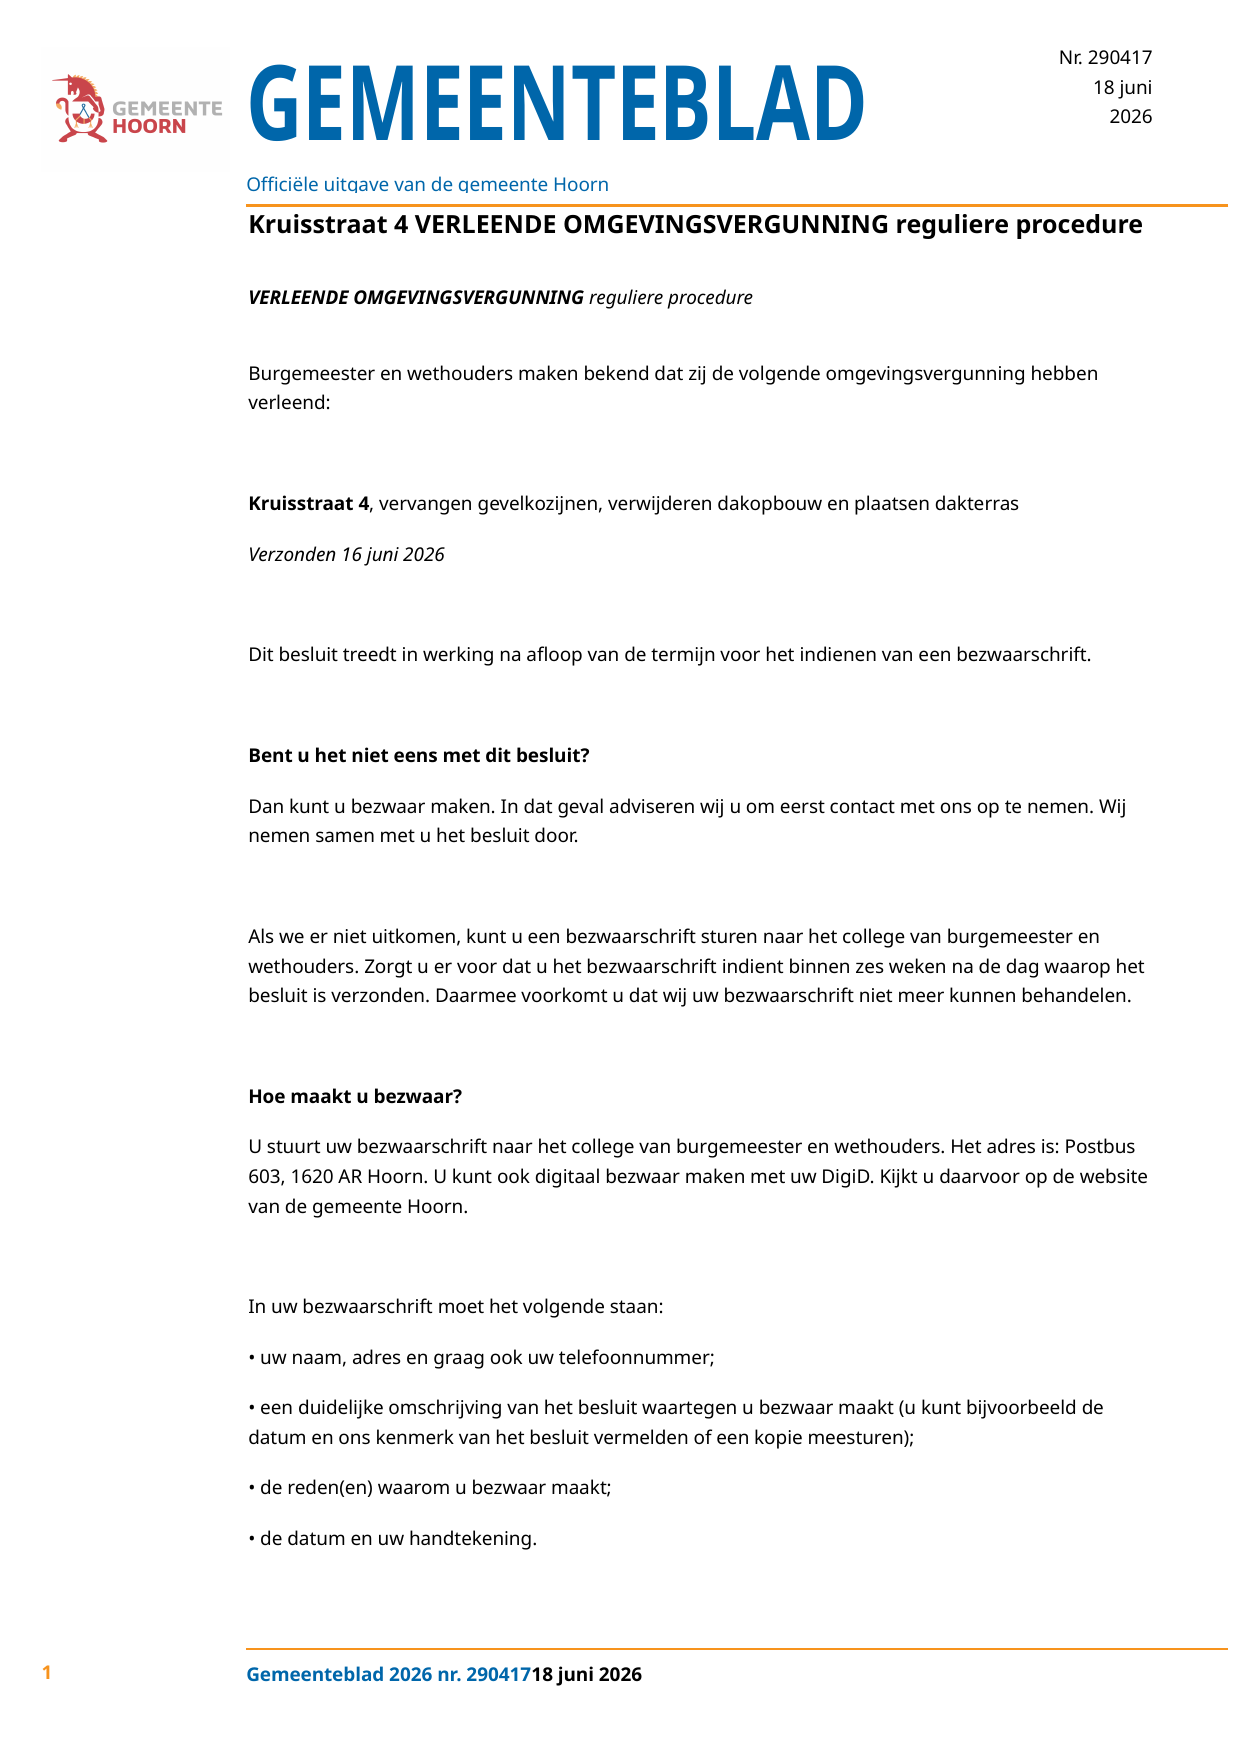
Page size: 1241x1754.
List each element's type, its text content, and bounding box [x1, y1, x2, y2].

text In uw bezwaarschrift moet het volgende staan: [248, 1294, 1152, 1319]
text VERLEENDE OMGEVINGSVERGUNNING reguliere procedure [248, 284, 1152, 309]
text Als we er niet uitkomen, kunt u een bezwaarschrift sturen naar het college van burgemeester en wethouders. Zorgt u er voor dat u het bezwaarschrift indient binnen zes weken na de dag waarop het besluit is verzonden. Daarmee voorkomt u dat wij uw bezwaarschrift niet meer kunnen behandelen. [248, 923, 1152, 1008]
text Dit besluit treedt in werking na afloop van de termijn voor het indienen van een bezwaarschrift. [248, 642, 1152, 667]
text Bent u het niet eens met dit besluit? [248, 742, 1152, 768]
text • een duidelijke omschrijving van het besluit waartegen u bezwaar maakt (u kunt bijvoorbeeld de datum en ons kenmerk van het besluit vermelden of een kopie meesturen); [248, 1394, 1152, 1450]
text • de datum en uw handtekening. [248, 1525, 1152, 1551]
text Hoe maakt u bezwaar? [248, 1083, 1152, 1109]
text U stuurt uw bezwaarschrift naar het college van burgemeester en wethouders. Het adres is: Postbus 603, 1620 AR Hoorn. U kunt ook digitaal bezwaar maken met uw DigiD. Kijkt u daarvoor op de website van de gemeente Hoorn. [248, 1134, 1152, 1219]
text Kruisstraat 4 VERLEENDE OMGEVINGSVERGUNNING reguliere procedure [248, 207, 1152, 241]
text Verzonden 16 juni 2026 [248, 541, 1152, 567]
picture [41, 47, 231, 172]
text • uw naam, adres en graag ook uw telefoonnummer; [248, 1344, 1152, 1370]
text Kruisstraat 4, vervangen gevelkozijnen, verwijderen dakopbouw en plaatsen dakterras [248, 490, 1152, 516]
text Dan kunt u bezwaar maken. In dat geval adviseren wij u om eerst contact met ons op te nemen. Wij nemen samen met u het besluit door. [248, 793, 1152, 848]
text Burgemeester en wethouders maken bekend dat zij de volgende omgevingsvergunning hebben verleend: [248, 360, 1152, 415]
text • de reden(en) waarom u bezwaar maakt; [248, 1474, 1152, 1500]
